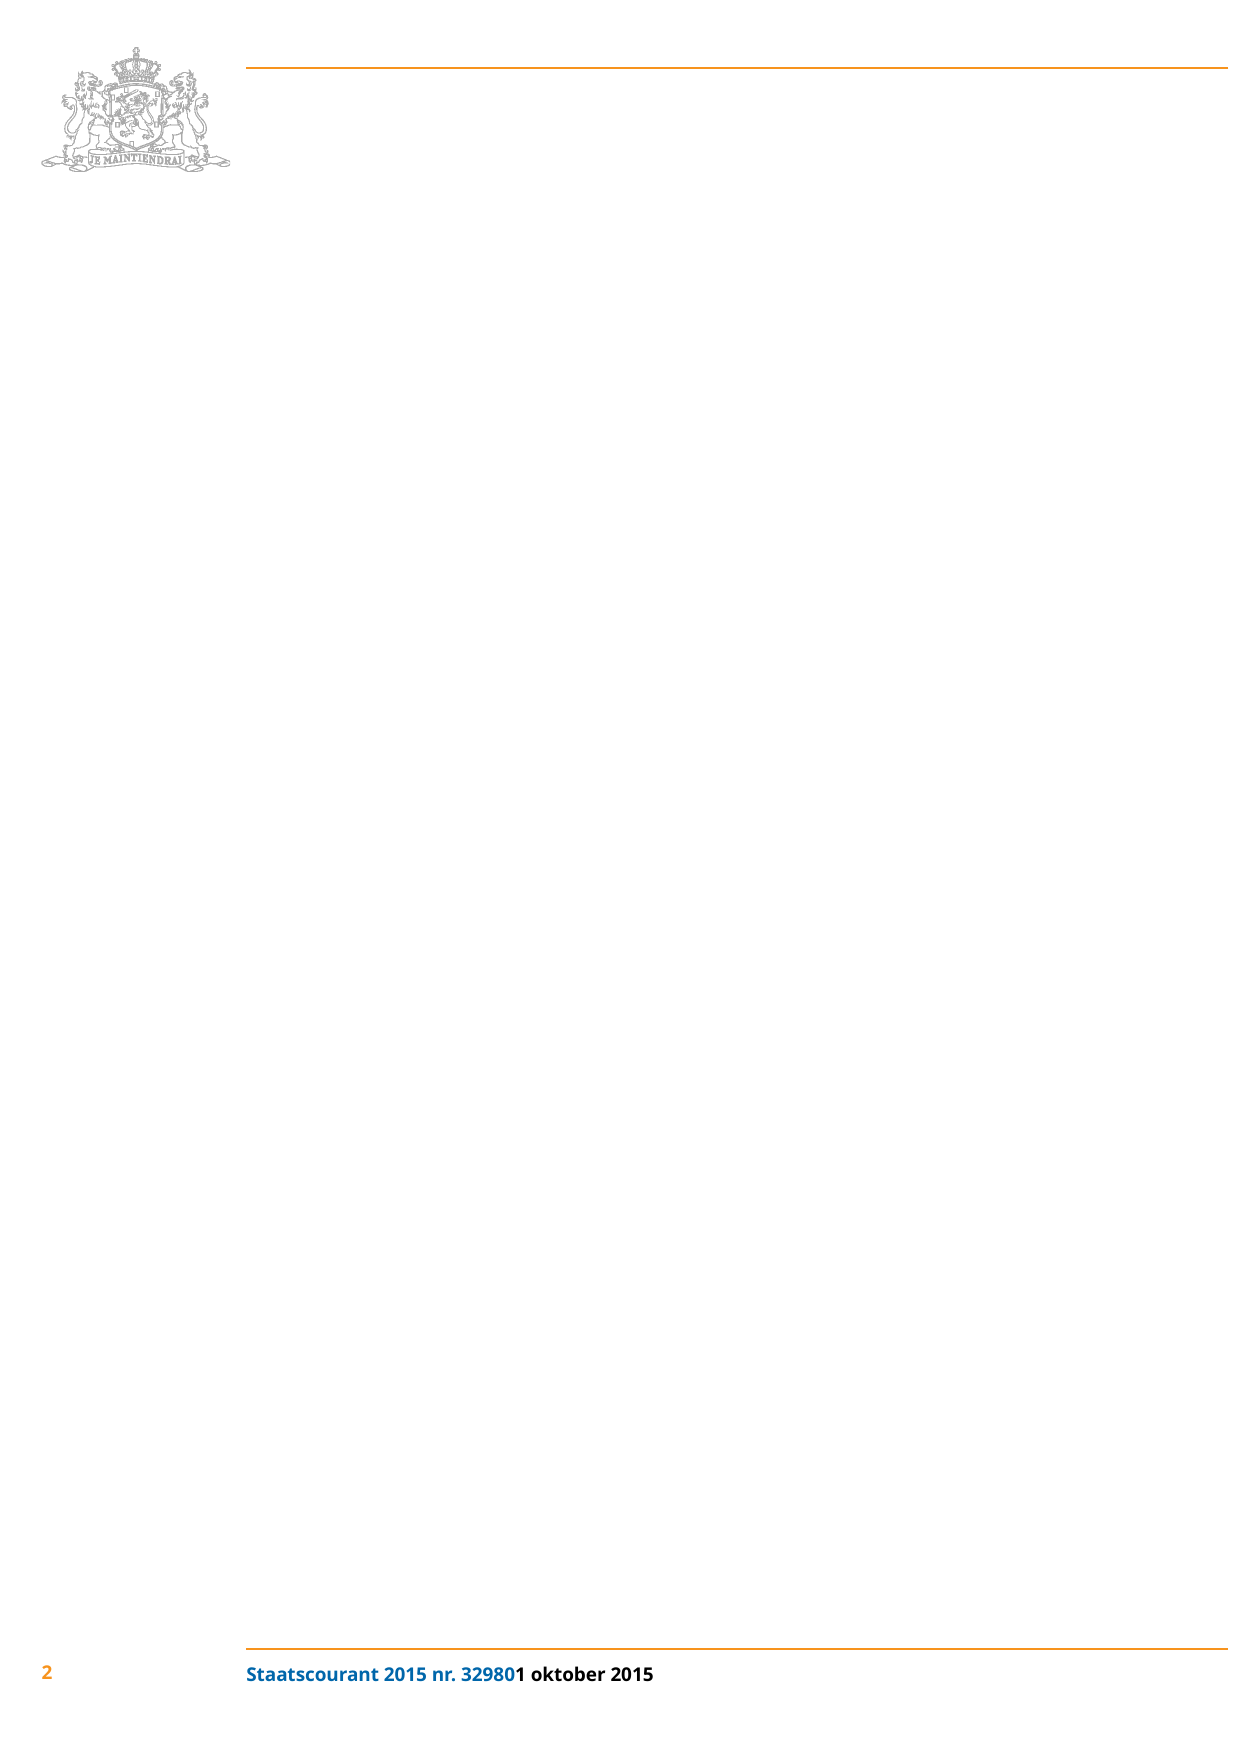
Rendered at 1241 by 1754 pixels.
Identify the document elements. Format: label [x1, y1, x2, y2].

picture [41, 47, 231, 172]
